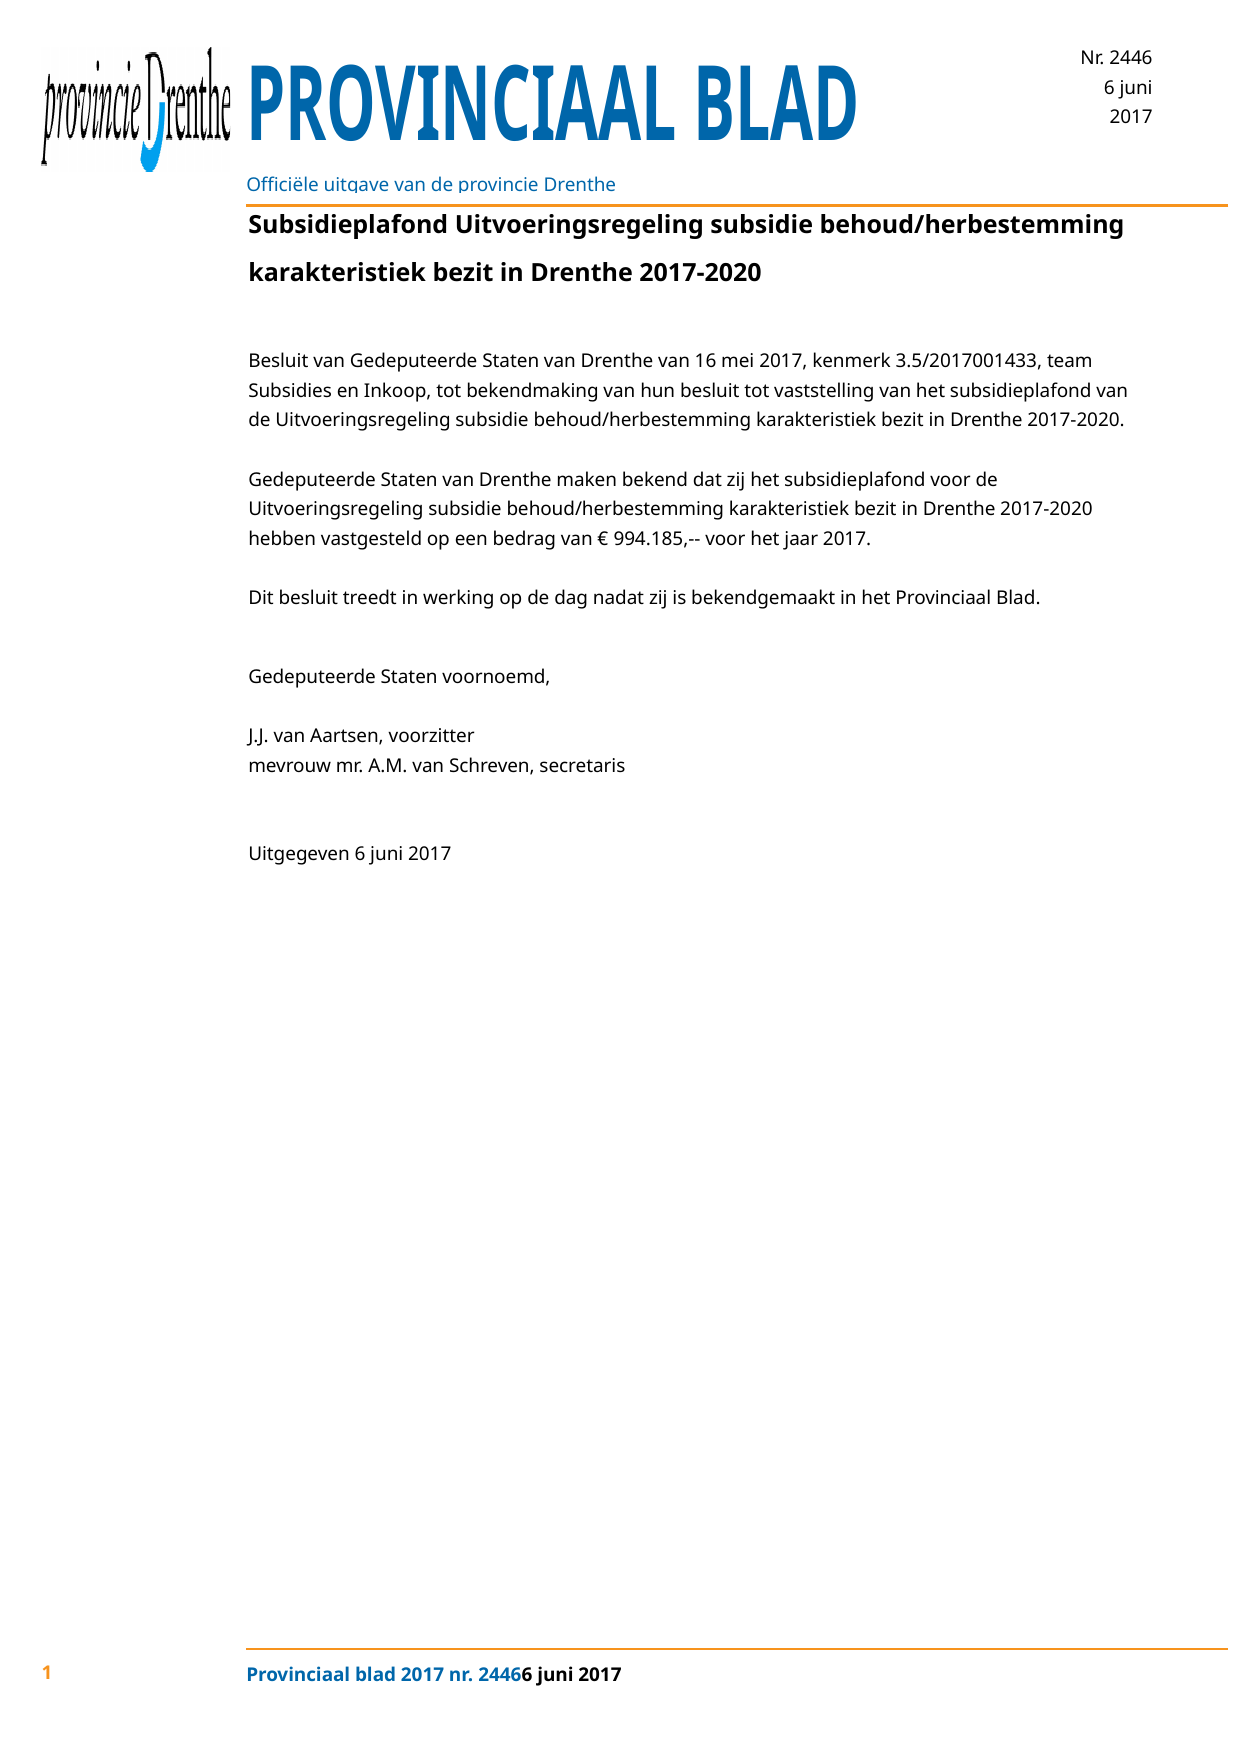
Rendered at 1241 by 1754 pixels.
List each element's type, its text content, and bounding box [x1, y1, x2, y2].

picture [41, 47, 231, 172]
text Gedeputeerde Staten van Drenthe maken bekend dat zij het subsidieplafond voor de Uitvoeringsregeling subsidie behoud/herbestemming karakteristiek bezit in Drenthe 2017-2020 hebben vastgesteld op een bedrag van € 994.185,-- voor het jaar 2017. [248, 466, 1152, 551]
text Subsidieplafond Uitvoeringsregeling subsidie behoud/herbestemming karakteristiek bezit in Drenthe 2017-2020 [248, 207, 1152, 288]
text Uitgegeven 6 juni 2017 [248, 841, 1152, 866]
text Gedeputeerde Staten voornoemd, [248, 663, 1152, 689]
text Besluit van Gedeputeerde Staten van Drenthe van 16 mei 2017, kenmerk 3.5/2017001433, team Subsidies en Inkoop, tot bekendmaking van hun besluit tot vaststelling van het subsidieplafond van de Uitvoeringsregeling subsidie behoud/herbestemming karakteristiek bezit in Drenthe 2017-2020. [248, 347, 1152, 432]
text Dit besluit treedt in werking op de dag nadat zij is bekendgemaakt in het Provinciaal Blad. [248, 584, 1152, 610]
text J.J. van Aartsen, voorzitter [248, 722, 1152, 748]
text mevrouw mr. A.M. van Schreven, secretaris [248, 752, 1152, 777]
